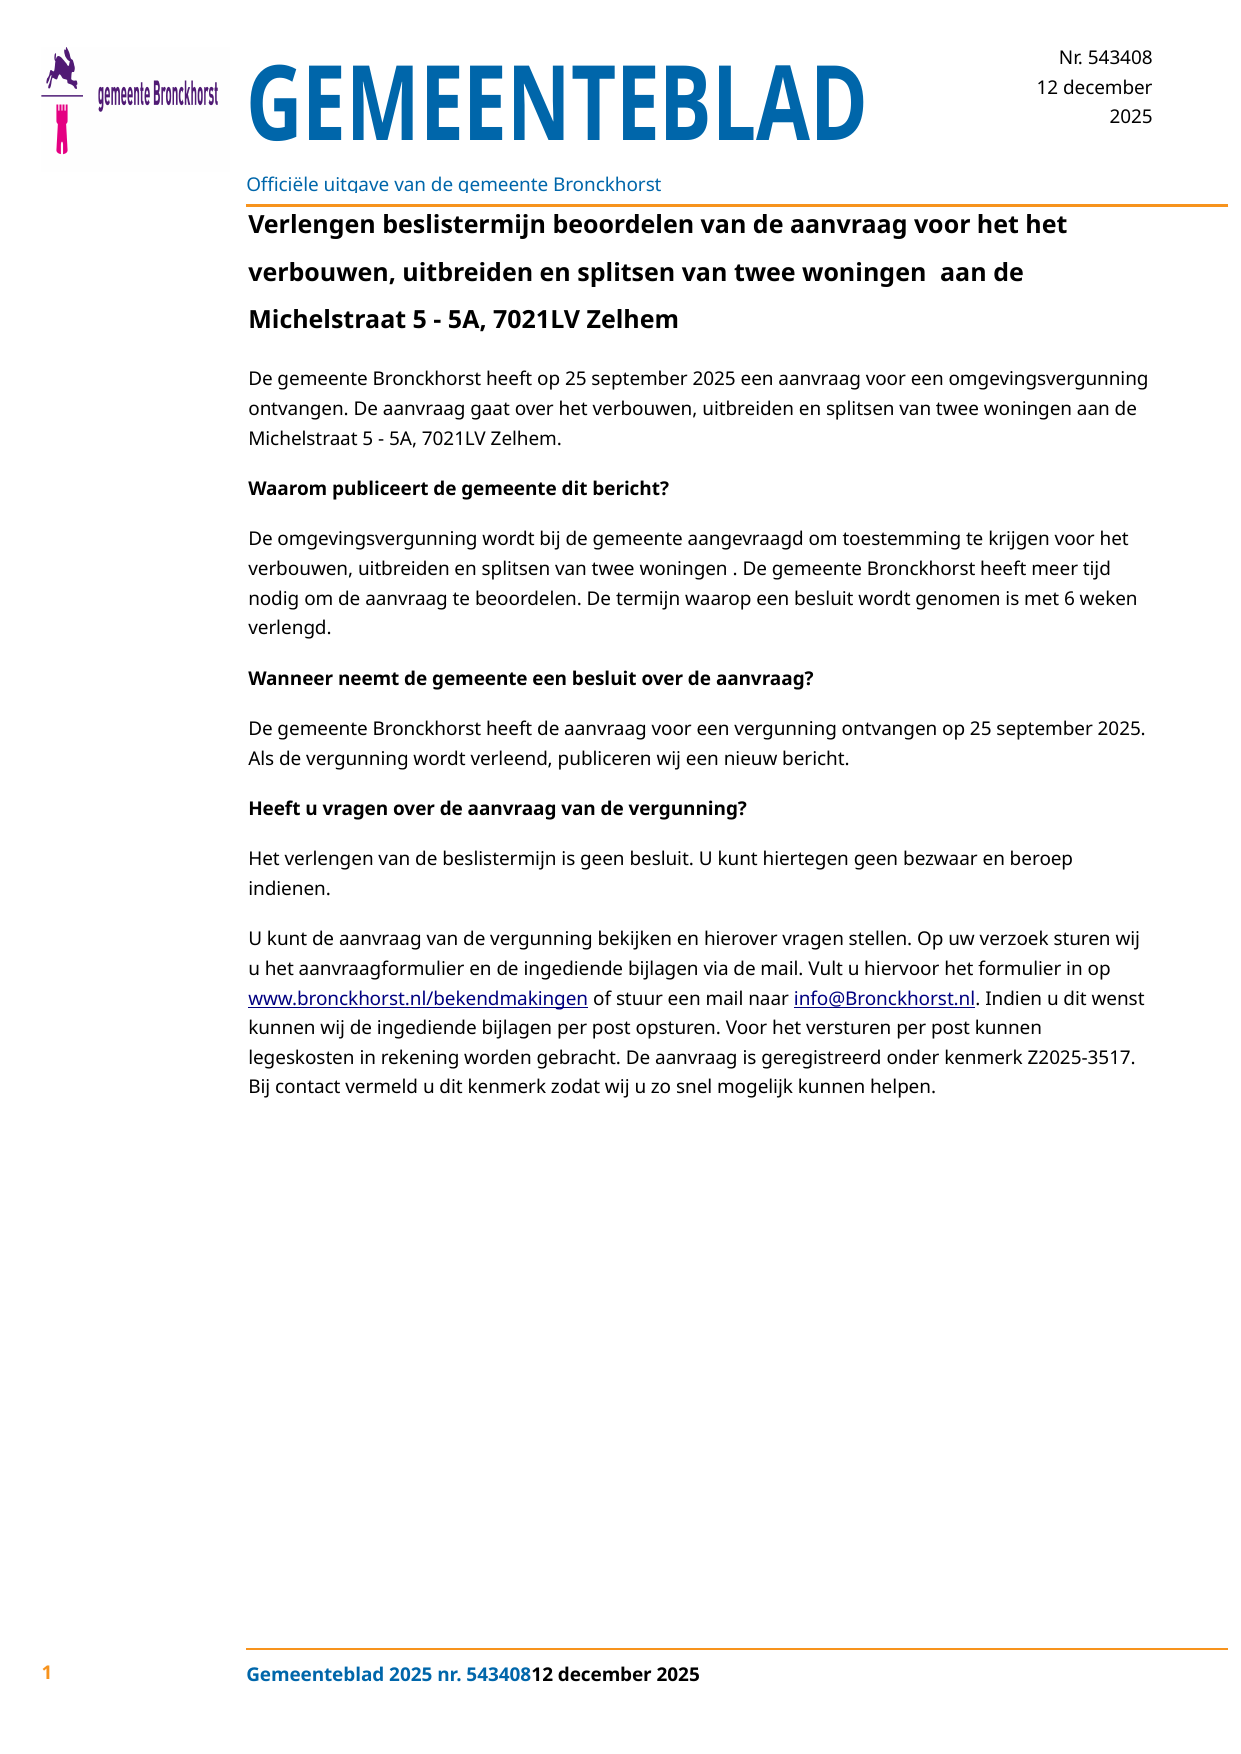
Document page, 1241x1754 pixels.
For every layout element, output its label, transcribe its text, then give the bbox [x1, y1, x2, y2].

text Waarom publiceert de gemeente dit bericht? [248, 475, 1152, 501]
text De gemeente Bronckhorst heeft de aanvraag voor een vergunning ontvangen op 25 september 2025. Als de vergunning wordt verleend, publiceren wij een nieuw bericht. [248, 715, 1152, 770]
text De gemeente Bronckhorst heeft op 25 september 2025 een aanvraag voor een omgevingsvergunning ontvangen. De aanvraag gaat over het verbouwen, uitbreiden en splitsen van twee woningen aan de Michelstraat 5 - 5A, 7021LV Zelhem. [248, 366, 1152, 450]
picture [41, 47, 231, 172]
text Het verlengen van de beslistermijn is geen besluit. U kunt hiertegen geen bezwaar en beroep indienen. [248, 846, 1152, 901]
text De omgevingsvergunning wordt bij de gemeente aangevraagd om toestemming te krijgen voor het verbouwen, uitbreiden en splitsen van twee woningen . De gemeente Bronckhorst heeft meer tijd nodig om de aanvraag te beoordelen. De termijn waarop een besluit wordt genomen is met 6 weken verlengd. [248, 526, 1152, 640]
text Verlengen beslistermijn beoordelen van de aanvraag voor het het verbouwen, uitbreiden en splitsen van twee woningen aan de Michelstraat 5 - 5A, 7021LV Zelhem [248, 207, 1152, 336]
text Wanneer neemt de gemeente een besluit over de aanvraag? [248, 665, 1152, 690]
text Heeft u vragen over de aanvraag van de vergunning? [248, 795, 1152, 821]
text U kunt de aanvraag van de vergunning bekijken en hierover vragen stellen. Op uw verzoek sturen wij u het aanvraagformulier en de ingediende bijlagen via de mail. Vult u hiervoor het formulier in op www.bronckhorst.nl/bekendmakingen of stuur een mail naar info@Bronckhorst.nl. Indien u dit wenst kunnen wij de ingediende bijlagen per post opsturen. Voor het versturen per post kunnen legeskosten in rekening worden gebracht. De aanvraag is geregistreerd onder kenmerk Z2025-3517. Bij contact vermeld u dit kenmerk zodat wij u zo snel mogelijk kunnen helpen. [248, 926, 1152, 1099]
